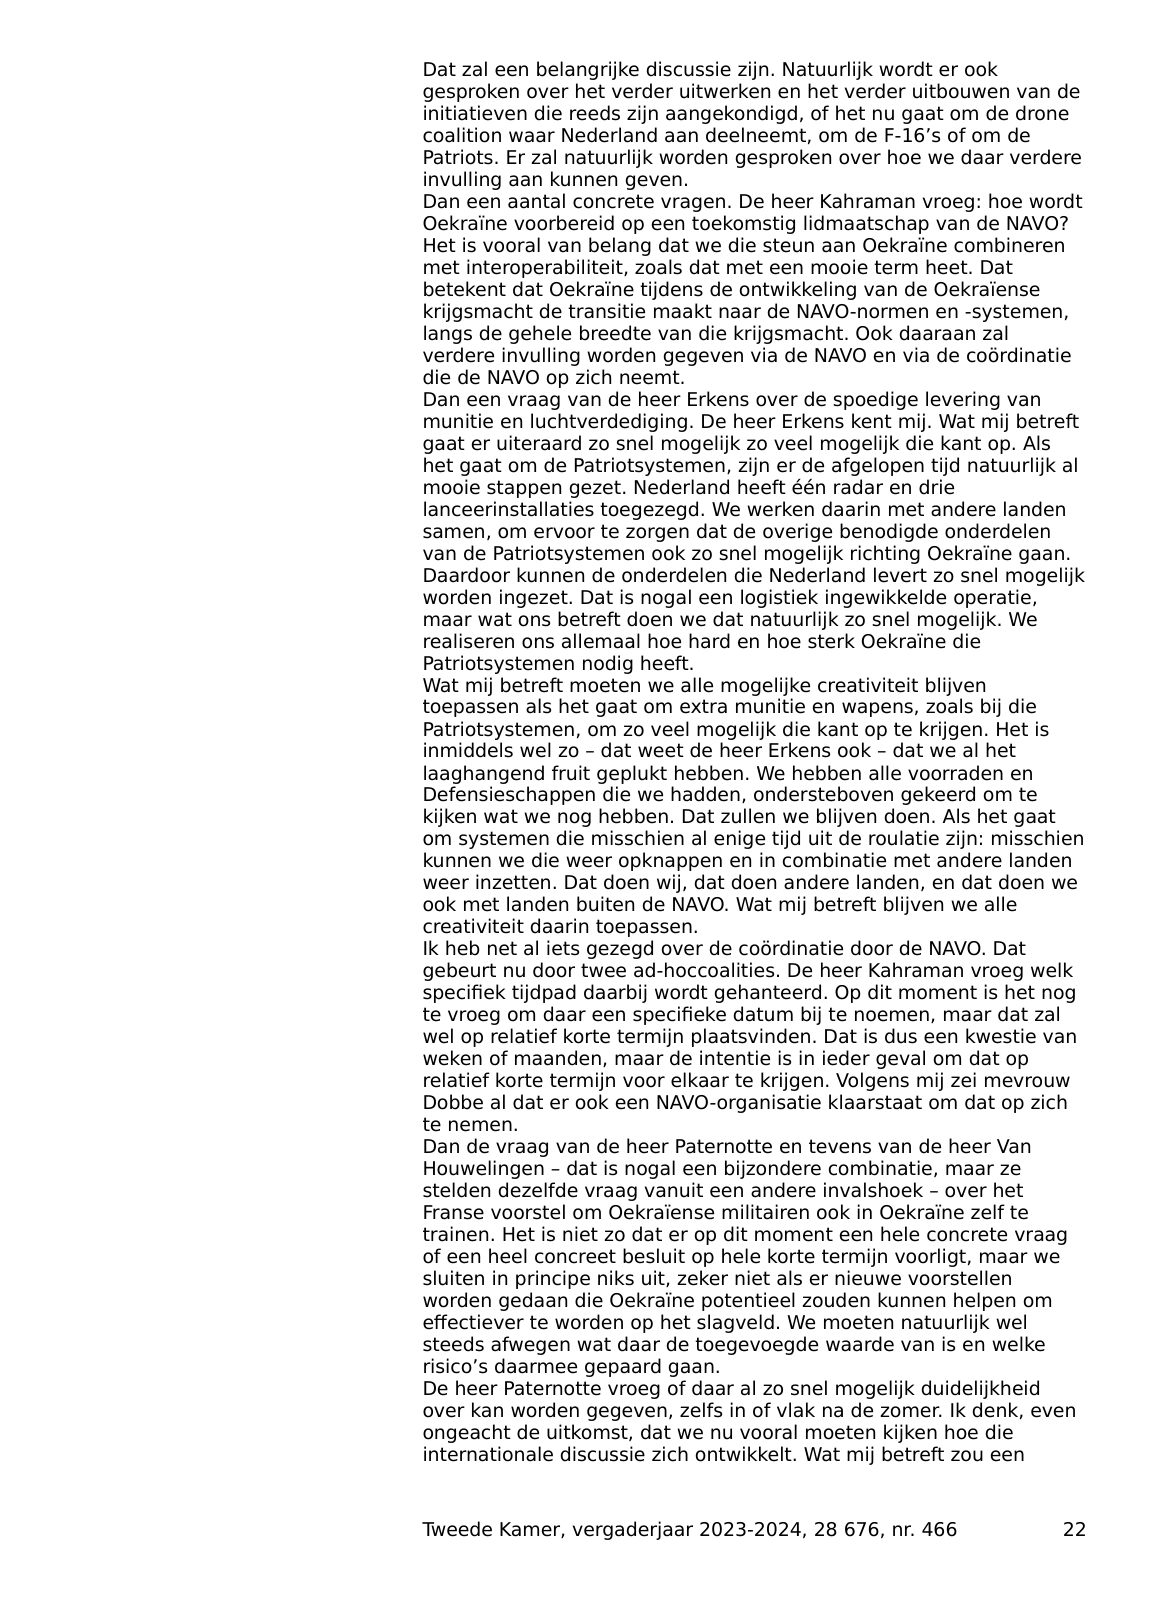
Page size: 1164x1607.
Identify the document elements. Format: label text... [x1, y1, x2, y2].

text Wat mij betreft moeten we alle mogelijke creativiteit blijven toepassen als het gaat om extra munitie en wapens, zoals bij die Patriotsystemen, om zo veel mogelijk die kant op te krijgen. Het is inmiddels wel zo – dat weet de heer Erkens ook – dat we al het laaghangend fruit geplukt hebben. We hebben alle voorraden en Defensieschappen die we hadden, ondersteboven gekeerd om te kijken wat we nog hebben. Dat zullen we blijven doen. Als het gaat om systemen die misschien al enige tijd uit de roulatie zijn: misschien kunnen we die weer opknappen en in combinatie met andere landen weer inzetten. Dat doen wij, dat doen andere landen, en dat doen we ook met landen buiten de NAVO. Wat mij betreft blijven we alle creativiteit daarin toepassen. [422, 674, 1087, 938]
text Dan een aantal concrete vragen. De heer Kahraman vroeg: hoe wordt Oekraïne voorbereid op een toekomstig lidmaatschap van de NAVO? Het is vooral van belang dat we die steun aan Oekraïne combineren met interoperabiliteit, zoals dat met een mooie term heet. Dat betekent dat Oekraïne tijdens de ontwikkeling van de Oekraïense krijgsmacht de transitie maakt naar de NAVO-normen en -systemen, langs de gehele breedte van die krijgsmacht. Ook daaraan zal verdere invulling worden gegeven via de NAVO en via de coördinatie die de NAVO op zich neemt. [422, 191, 1087, 389]
text Dan een vraag van de heer Erkens over de spoedige levering van munitie en luchtverdediging. De heer Erkens kent mij. Wat mij betreft gaat er uiteraard zo snel mogelijk zo veel mogelijk die kant op. Als het gaat om de Patriotsystemen, zijn er de afgelopen tijd natuurlijk al mooie stappen gezet. Nederland heeft één radar en drie lanceerinstallaties toegezegd. We werken daarin met andere landen samen, om ervoor te zorgen dat de overige benodigde onderdelen van de Patriotsystemen ook zo snel mogelijk richting Oekraïne gaan. Daardoor kunnen de onderdelen die Nederland levert zo snel mogelijk worden ingezet. Dat is nogal een logistiek ingewikkelde operatie, maar wat ons betreft doen we dat natuurlijk zo snel mogelijk. We realiseren ons allemaal hoe hard en hoe sterk Oekraïne die Patriotsystemen nodig heeft. [422, 389, 1087, 674]
text Dat zal een belangrijke discussie zijn. Natuurlijk wordt er ook gesproken over het verder uitwerken en het verder uitbouwen van de initiatieven die reeds zijn aangekondigd, of het nu gaat om de drone coalition waar Nederland aan deelneemt, om de F-16’s of om de Patriots. Er zal natuurlijk worden gesproken over hoe we daar verdere invulling aan kunnen geven. [422, 59, 1087, 191]
text Ik heb net al iets gezegd over de coördinatie door de NAVO. Dat gebeurt nu door twee ad-hoccoalities. De heer Kahraman vroeg welk specifiek tijdpad daarbij wordt gehanteerd. Op dit moment is het nog te vroeg om daar een specifieke datum bij te noemen, maar dat zal wel op relatief korte termijn plaatsvinden. Dat is dus een kwestie van weken of maanden, maar de intentie is in ieder geval om dat op relatief korte termijn voor elkaar te krijgen. Volgens mij zei mevrouw Dobbe al dat er ook een NAVO-organisatie klaarstaat om dat op zich te nemen. [422, 938, 1087, 1136]
text Dan de vraag van de heer Paternotte en tevens van de heer Van Houwelingen – dat is nogal een bijzondere combinatie, maar ze stelden dezelfde vraag vanuit een andere invalshoek – over het Franse voorstel om Oekraïense militairen ook in Oekraïne zelf te trainen. Het is niet zo dat er op dit moment een hele concrete vraag of een heel concreet besluit op hele korte termijn voorligt, maar we sluiten in principe niks uit, zeker niet als er nieuwe voorstellen worden gedaan die Oekraïne potentieel zouden kunnen helpen om effectiever te worden op het slagveld. We moeten natuurlijk wel steeds afwegen wat daar de toegevoegde waarde van is en welke risico’s daarmee gepaard gaan. [422, 1136, 1087, 1378]
text De heer Paternotte vroeg of daar al zo snel mogelijk duidelijkheid over kan worden gegeven, zelfs in of vlak na de zomer. Ik denk, even ongeacht de uitkomst, dat we nu vooral moeten kijken hoe die internationale discussie zich ontwikkelt. Wat mij betreft zou een [422, 1378, 1087, 1466]
